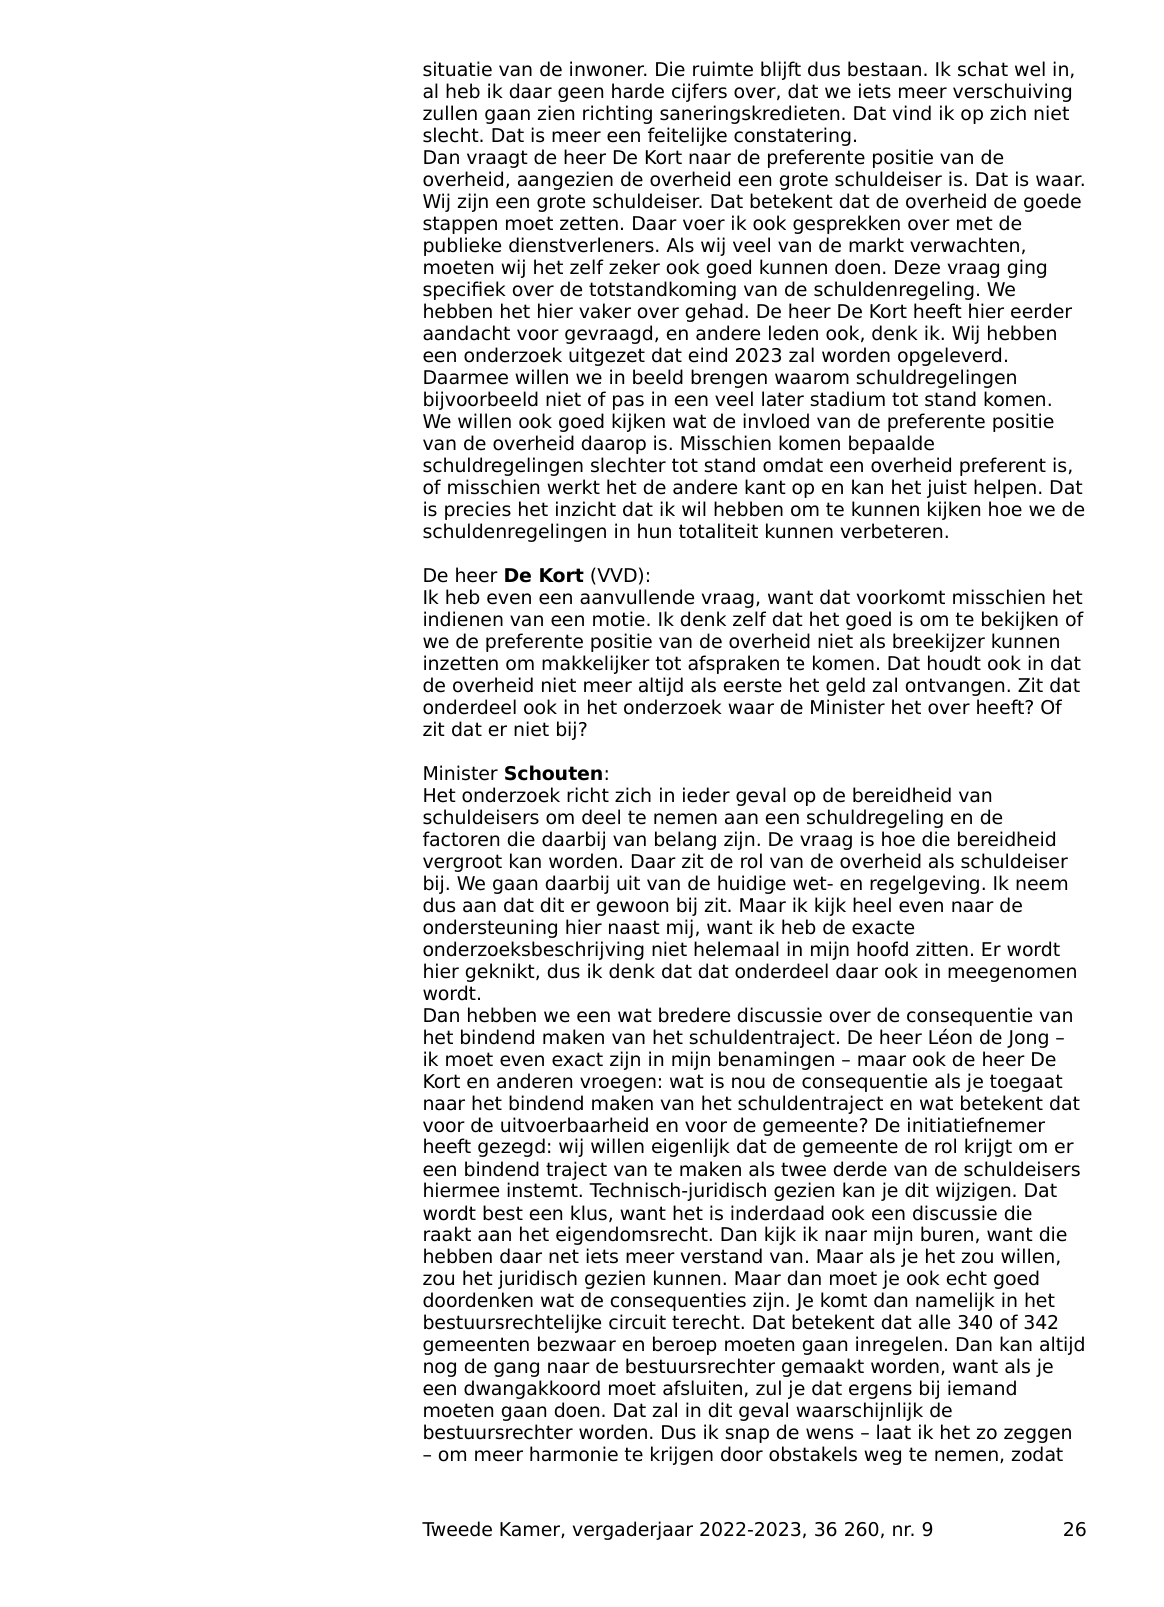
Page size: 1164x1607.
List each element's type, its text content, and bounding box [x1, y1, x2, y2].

text Dan vraagt de heer De Kort naar de preferente positie van de overheid, aangezien de overheid een grote schuldeiser is. Dat is waar. Wij zijn een grote schuldeiser. Dat betekent dat de overheid de goede stappen moet zetten. Daar voer ik ook gesprekken over met de publieke dienstverleners. Als wij veel van de markt verwachten, moeten wij het zelf zeker ook goed kunnen doen. Deze vraag ging specifiek over de totstandkoming van de schuldenregeling. We hebben het hier vaker over gehad. De heer De Kort heeft hier eerder aandacht voor gevraagd, en andere leden ook, denk ik. Wij hebben een onderzoek uitgezet dat eind 2023 zal worden opgeleverd. Daarmee willen we in beeld brengen waarom schuldregelingen bijvoorbeeld niet of pas in een veel later stadium tot stand komen. We willen ook goed kijken wat de invloed van de preferente positie van de overheid daarop is. Misschien komen bepaalde schuldregelingen slechter tot stand omdat een overheid preferent is, of misschien werkt het de andere kant op en kan het juist helpen. Dat is precies het inzicht dat ik wil hebben om te kunnen kijken hoe we de schuldenregelingen in hun totaliteit kunnen verbeteren. [422, 147, 1087, 543]
text Het onderzoek richt zich in ieder geval op de bereidheid van schuldeisers om deel te nemen aan een schuldregeling en de factoren die daarbij van belang zijn. De vraag is hoe die bereidheid vergroot kan worden. Daar zit de rol van de overheid als schuldeiser bij. We gaan daarbij uit van de huidige wet- en regelgeving. Ik neem dus aan dat dit er gewoon bij zit. Maar ik kijk heel even naar de ondersteuning hier naast mij, want ik heb de exacte onderzoeksbeschrijving niet helemaal in mijn hoofd zitten. Er wordt hier geknikt, dus ik denk dat dat onderdeel daar ook in meegenomen wordt. [422, 785, 1087, 1004]
text Dan hebben we een wat bredere discussie over de consequentie van het bindend maken van het schuldentraject. De heer Léon de Jong – ik moet even exact zijn in mijn benamingen – maar ook de heer De Kort en anderen vroegen: wat is nou de consequentie als je toegaat naar het bindend maken van het schuldentraject en wat betekent dat voor de uitvoerbaarheid en voor de gemeente? De initiatiefnemer heeft gezegd: wij willen eigenlijk dat de gemeente de rol krijgt om er een bindend traject van te maken als twee derde van de schuldeisers hiermee instemt. Technisch-juridisch gezien kan je dit wijzigen. Dat wordt best een klus, want het is inderdaad ook een discussie die raakt aan het eigendomsrecht. Dan kijk ik naar mijn buren, want die hebben daar net iets meer verstand van. Maar als je het zou willen, zou het juridisch gezien kunnen. Maar dan moet je ook echt goed doordenken wat de consequenties zijn. Je komt dan namelijk in het bestuursrechtelijke circuit terecht. Dat betekent dat alle 340 of 342 gemeenten bezwaar en beroep moeten gaan inregelen. Dan kan altijd nog de gang naar de bestuursrechter gemaakt worden, want als je een dwangakkoord moet afsluiten, zul je dat ergens bij iemand moeten gaan doen. Dat zal in dit geval waarschijnlijk de bestuursrechter worden. Dus ik snap de wens – laat ik het zo zeggen – om meer harmonie te krijgen door obstakels weg te nemen, zodat [422, 1004, 1087, 1466]
text situatie van de inwoner. Die ruimte blijft dus bestaan. Ik schat wel in, al heb ik daar geen harde cijfers over, dat we iets meer verschuiving zullen gaan zien richting saneringskredieten. Dat vind ik op zich niet slecht. Dat is meer een feitelijke constatering. [422, 59, 1087, 147]
text De heer De Kort (VVD): [422, 565, 1087, 587]
text Minister Schouten: [422, 763, 1087, 785]
text Ik heb even een aanvullende vraag, want dat voorkomt misschien het indienen van een motie. Ik denk zelf dat het goed is om te bekijken of we de preferente positie van de overheid niet als breekijzer kunnen inzetten om makkelijker tot afspraken te komen. Dat houdt ook in dat de overheid niet meer altijd als eerste het geld zal ontvangen. Zit dat onderdeel ook in het onderzoek waar de Minister het over heeft? Of zit dat er niet bij? [422, 587, 1087, 741]
